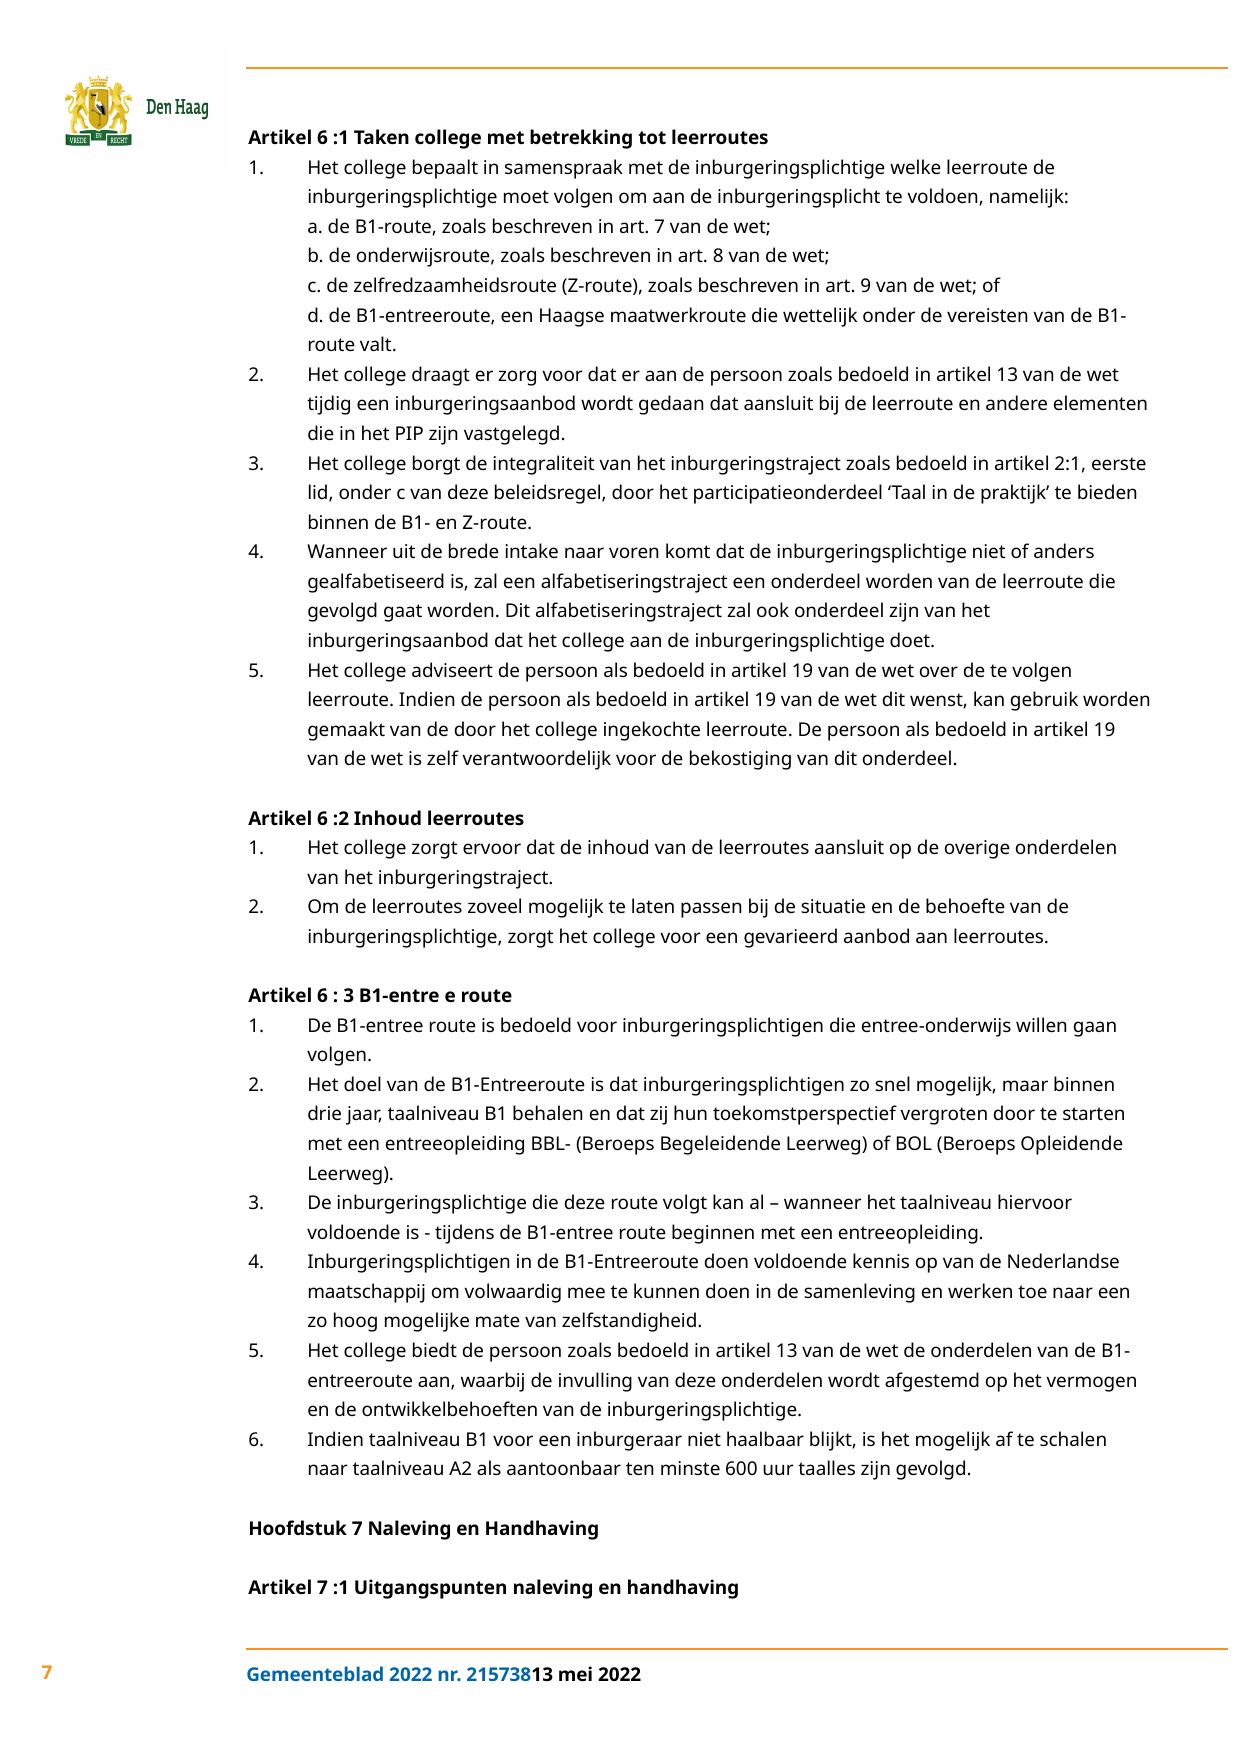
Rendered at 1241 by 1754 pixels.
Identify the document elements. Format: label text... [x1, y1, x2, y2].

list Het college draagt er zorg voor dat er aan de persoon zoals bedoeld in artikel 13 van de wet tijdig een inburgeringsaanbod wordt gedaan dat aansluit bij de leerroute en andere elementen die in het PIP zijn vastgelegd. [248, 361, 1152, 446]
list Het college bepaalt in samenspraak met de inburgeringsplichtige welke leerroute de inburgeringsplichtige moet volgen om aan de inburgeringsplicht te voldoen, namelijk: [248, 154, 1152, 209]
text Artikel 7 :1 Uitgangspunten naleving en handhaving [248, 1574, 1152, 1600]
list De inburgeringsplichtige die deze route volgt kan al – wanneer het taalniveau hiervoor voldoende is - tijdens de B1-entree route beginnen met een entreeopleiding. [248, 1189, 1152, 1245]
list Inburgeringsplichtigen in de B1-Entreeroute doen voldoende kennis op van de Nederlandse maatschappij om volwaardig mee te kunnen doen in de samenleving en werken toe naar een zo hoog mogelijke mate van zelfstandigheid. [248, 1248, 1152, 1333]
list b. de onderwijsroute, zoals beschreven in art. 8 van de wet; [248, 243, 1152, 268]
picture [41, 47, 231, 172]
list Het college zorgt ervoor dat de inhoud van de leerroutes aansluit op de overige onderdelen van het inburgeringstraject. [248, 834, 1152, 890]
list Het college adviseert de persoon als bedoeld in artikel 19 van de wet over de te volgen leerroute. Indien de persoon als bedoeld in artikel 19 van de wet dit wenst, kan gebruik worden gemaakt van de door het college ingekochte leerroute. De persoon als bedoeld in artikel 19 van de wet is zelf verantwoordelijk voor de bekostiging van dit onderdeel. [248, 657, 1152, 771]
text Artikel 6 :1 Taken college met betrekking tot leerroutes [248, 124, 1152, 150]
list Indien taalniveau B1 voor een inburgeraar niet haalbaar blijkt, is het mogelijk af te schalen naar taalniveau A2 als aantoonbaar ten minste 600 uur taalles zijn gevolgd. [248, 1426, 1152, 1481]
list De B1-entree route is bedoeld voor inburgeringsplichtigen die entree-onderwijs willen gaan volgen. [248, 1012, 1152, 1067]
list Het doel van de B1-Entreeroute is dat inburgeringsplichtigen zo snel mogelijk, maar binnen drie jaar, taalniveau B1 behalen en dat zij hun toekomstperspectief vergroten door te starten met een entreeopleiding BBL- (Beroeps Begeleidende Leerweg) of BOL (Beroeps Opleidende Leerweg). [248, 1071, 1152, 1186]
list c. de zelfredzaamheidsroute (Z-route), zoals beschreven in art. 9 van de wet; of [248, 272, 1152, 298]
text Artikel 6 :2 Inhoud leerroutes [248, 805, 1152, 831]
list Om de leerroutes zoveel mogelijk te laten passen bij de situatie en de behoefte van de inburgeringsplichtige, zorgt het college voor een gevarieerd aanbod aan leerroutes. [248, 893, 1152, 949]
text Artikel 6 : 3 B1-entre e route [248, 982, 1152, 1008]
list Het college borgt de integraliteit van het inburgeringstraject zoals bedoeld in artikel 2:1, eerste lid, onder c van deze beleidsregel, door het participatieonderdeel ‘Taal in de praktijk’ te bieden binnen de B1- en Z-route. [248, 450, 1152, 535]
list Het college biedt de persoon zoals bedoeld in artikel 13 van de wet de onderdelen van de B1-entreeroute aan, waarbij de invulling van deze onderdelen wordt afgestemd op het vermogen en de ontwikkelbehoeften van de inburgeringsplichtige. [248, 1337, 1152, 1422]
list Wanneer uit de brede intake naar voren komt dat de inburgeringsplichtige niet of anders gealfabetiseerd is, zal een alfabetiseringstraject een onderdeel worden van de leerroute die gevolgd gaat worden. Dit alfabetiseringstraject zal ook onderdeel zijn van het inburgeringsaanbod dat het college aan de inburgeringsplichtige doet. [248, 538, 1152, 653]
list d. de B1-entreeroute, een Haagse maatwerkroute die wettelijk onder de vereisten van de B1-route valt. [248, 302, 1152, 357]
text Hoofdstuk 7 Naleving en Handhaving [248, 1515, 1152, 1541]
list a. de B1-route, zoals beschreven in art. 7 van de wet; [248, 213, 1152, 239]
